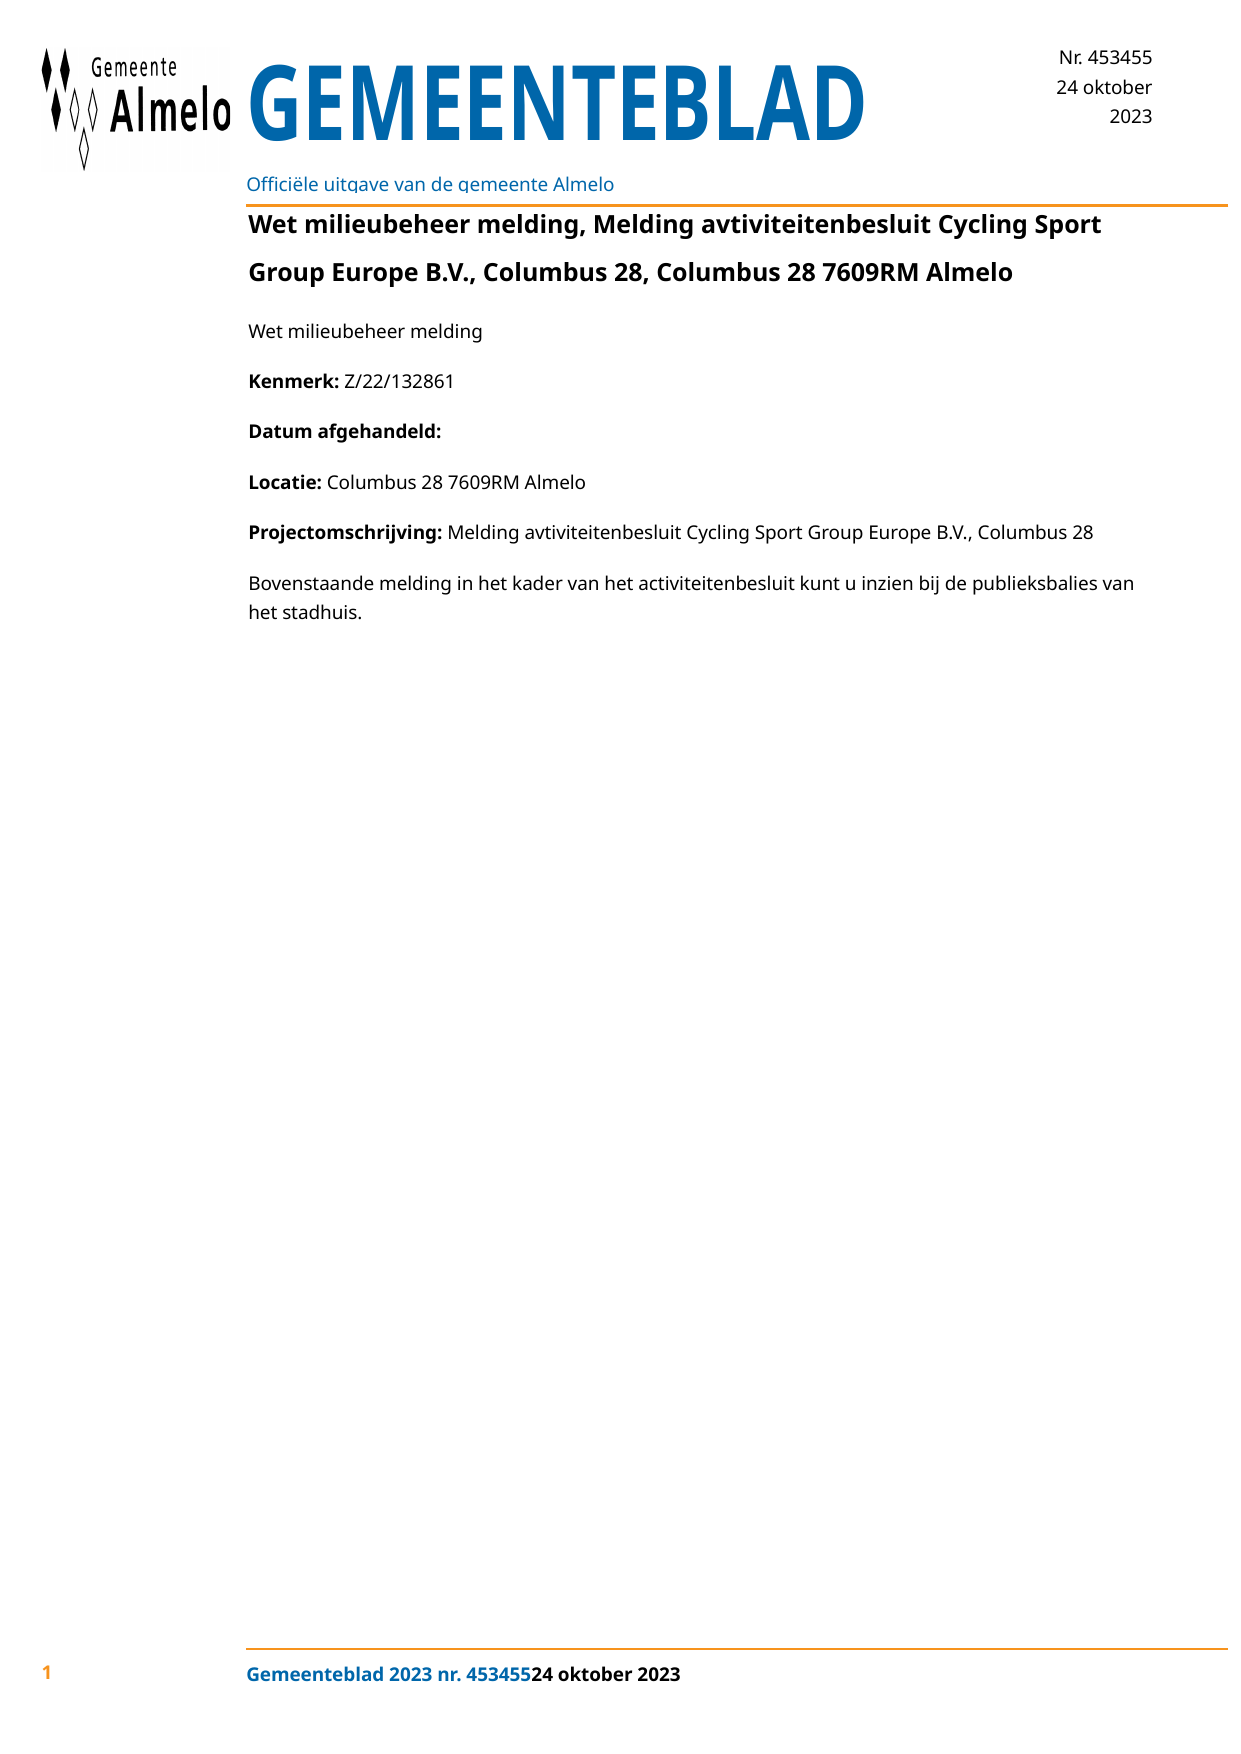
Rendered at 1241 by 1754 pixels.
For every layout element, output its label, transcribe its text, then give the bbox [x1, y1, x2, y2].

text Projectomschrijving: Melding avtiviteitenbesluit Cycling Sport Group Europe B.V., Columbus 28 [248, 519, 1152, 545]
text Bovenstaande melding in het kader van het activiteitenbesluit kunt u inzien bij de publieksbalies van het stadhuis. [248, 570, 1152, 625]
text Wet milieubeheer melding, Melding avtiviteitenbesluit Cycling Sport Group Europe B.V., Columbus 28, Columbus 28 7609RM Almelo [248, 207, 1152, 288]
text Kenmerk: Z/22/132861 [248, 368, 1152, 394]
text Datum afgehandeld: [248, 419, 1152, 444]
text Locatie: Columbus 28 7609RM Almelo [248, 469, 1152, 495]
text Wet milieubeheer melding [248, 318, 1152, 344]
picture [41, 47, 231, 172]
